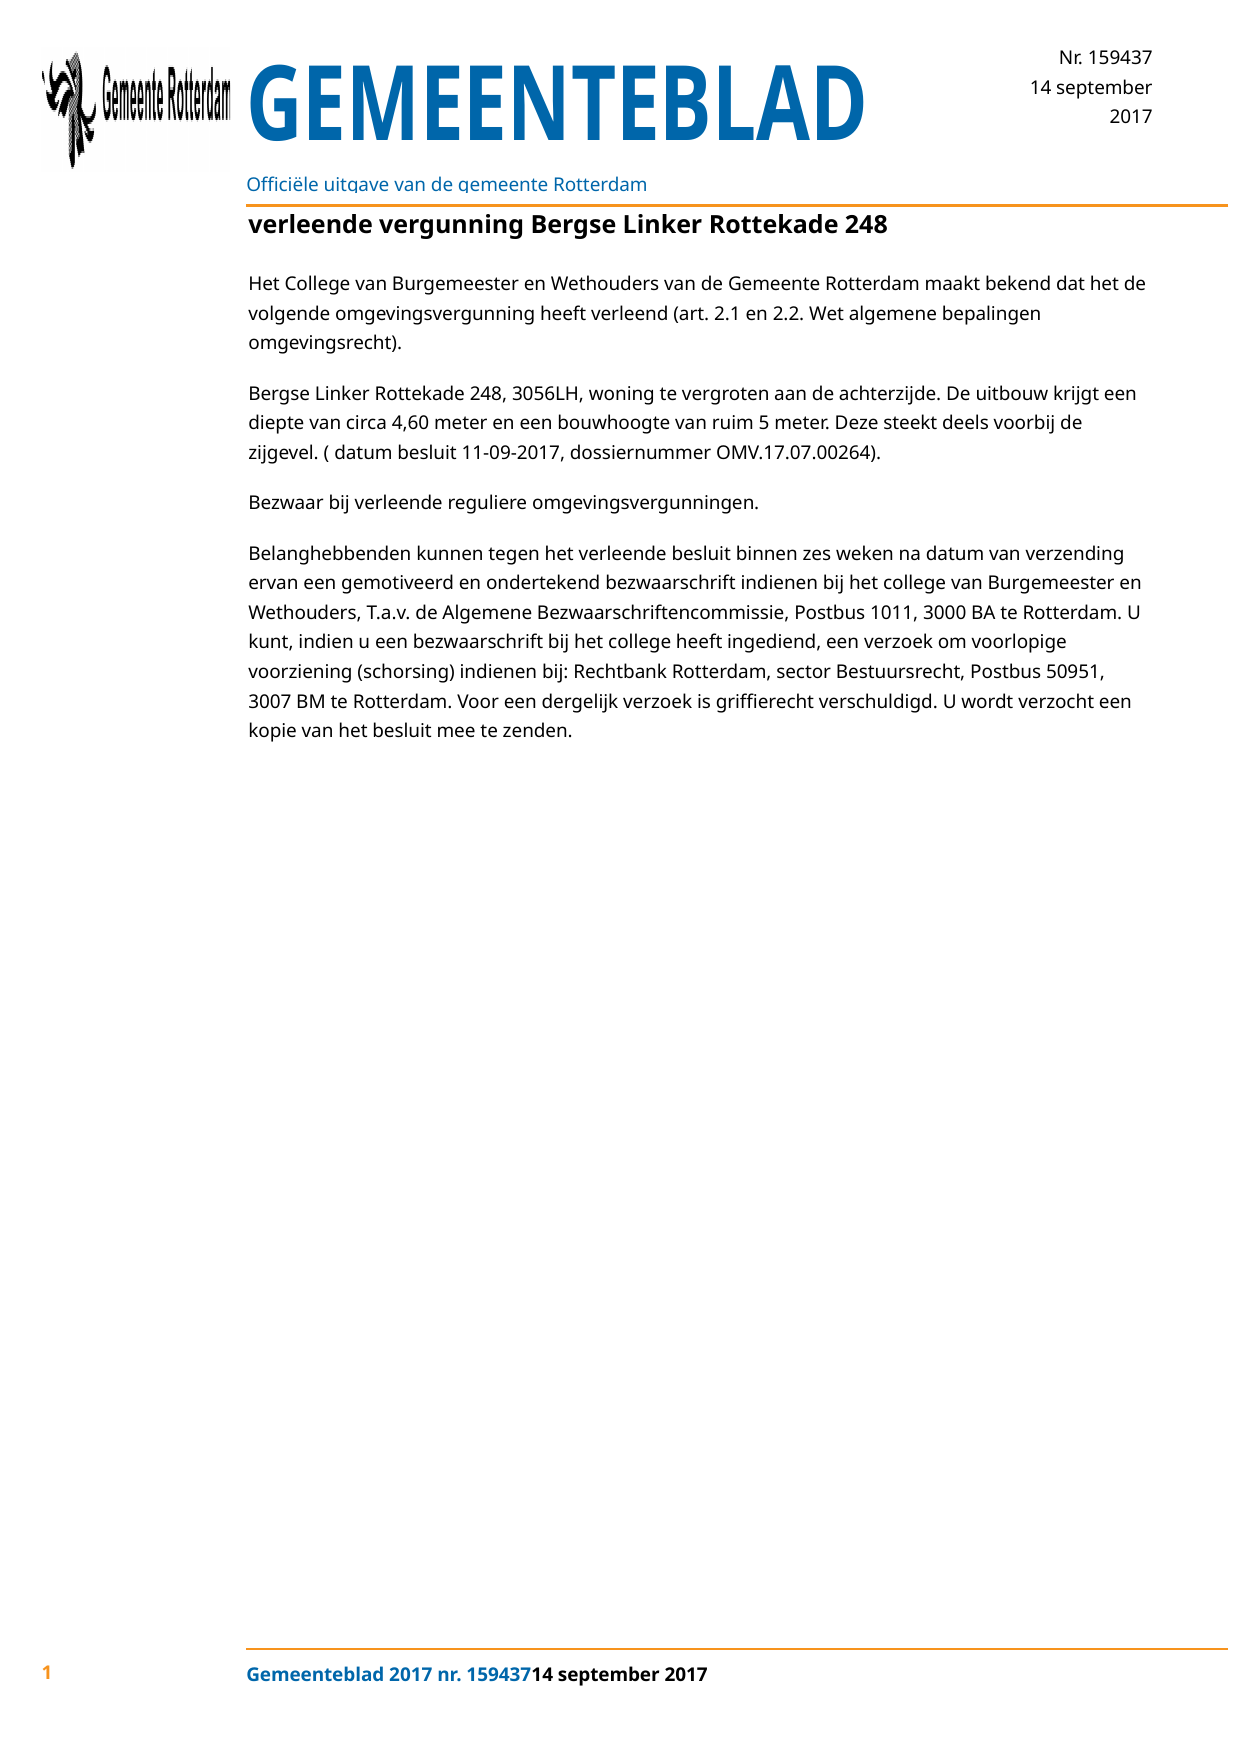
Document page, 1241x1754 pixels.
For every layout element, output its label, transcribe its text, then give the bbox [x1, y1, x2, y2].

picture [41, 47, 231, 172]
text Bergse Linker Rottekade 248, 3056LH, woning te vergroten aan de achterzijde. De uitbouw krijgt een diepte van circa 4,60 meter en een bouwhoogte van ruim 5 meter. Deze steekt deels voorbij de zijgevel. ( datum besluit 11-09-2017, dossiernummer OMV.17.07.00264). [248, 380, 1152, 465]
text Belanghebbenden kunnen tegen het verleende besluit binnen zes weken na datum van verzending ervan een gemotiveerd en ondertekend bezwaarschrift indienen bij het college van Burgemeester en Wethouders, T.a.v. de Algemene Bezwaarschriftencommissie, Postbus 1011, 3000 BA te Rotterdam. U kunt, indien u een bezwaarschrift bij het college heeft ingediend, een verzoek om voorlopige voorziening (schorsing) indienen bij: Rechtbank Rotterdam, sector Bestuursrecht, Postbus 50951, 3007 BM te Rotterdam. Voor een dergelijk verzoek is griffierecht verschuldigd. U wordt verzocht een kopie van het besluit mee te zenden. [248, 540, 1152, 743]
text Het College van Burgemeester en Wethouders van de Gemeente Rotterdam maakt bekend dat het de volgende omgevingsvergunning heeft verleend (art. 2.1 en 2.2. Wet algemene bepalingen omgevingsrecht). [248, 270, 1152, 355]
text verleende vergunning Bergse Linker Rottekade 248 [248, 207, 1152, 241]
text Bezwaar bij verleende reguliere omgevingsvergunningen. [248, 489, 1152, 515]
